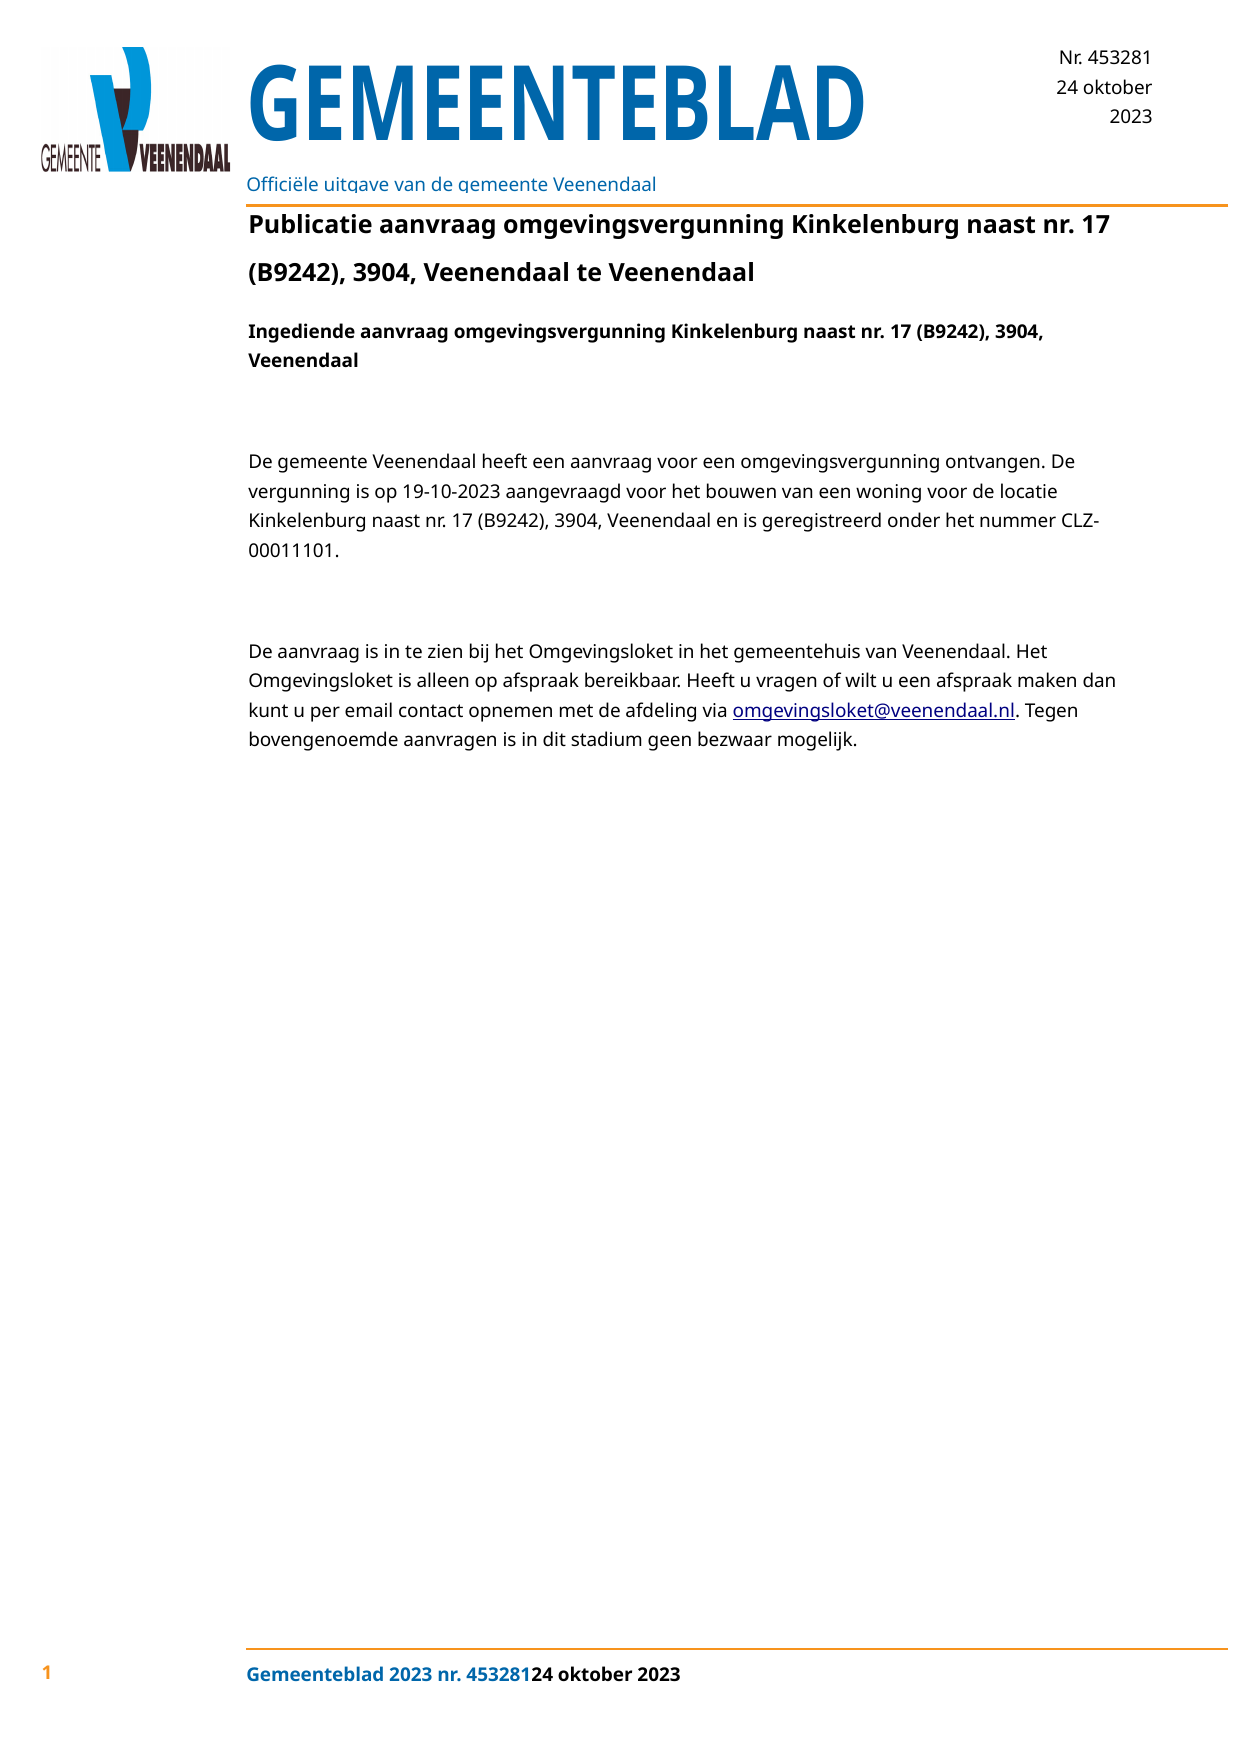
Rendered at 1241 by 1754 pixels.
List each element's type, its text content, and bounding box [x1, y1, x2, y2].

text Publicatie aanvraag omgevingsvergunning Kinkelenburg naast nr. 17 (B9242), 3904, Veenendaal te Veenendaal [248, 207, 1152, 288]
picture [123, 47, 231, 172]
text De aanvraag is in te zien bij het Omgevingsloket in het gemeentehuis van Veenendaal. Het Omgevingsloket is alleen op afspraak bereikbaar. Heeft u vragen of wilt u een afspraak maken dan kunt u per email contact opnemen met de afdeling via omgevingsloket@veenendaal.nl. Tegen bovengenoemde aanvragen is in dit stadium geen bezwaar mogelijk. [248, 638, 1152, 752]
text De gemeente Veenendaal heeft een aanvraag voor een omgevingsvergunning ontvangen. De vergunning is op 19-10-2023 aangevraagd voor het bouwen van een woning voor de locatie Kinkelenburg naast nr. 17 (B9242), 3904, Veenendaal en is geregistreerd onder het nummer CLZ-00011101. [248, 448, 1152, 563]
text Ingediende aanvraag omgevingsvergunning Kinkelenburg naast nr. 17 (B9242), 3904, Veenendaal [248, 318, 1152, 373]
picture [41, 47, 130, 172]
